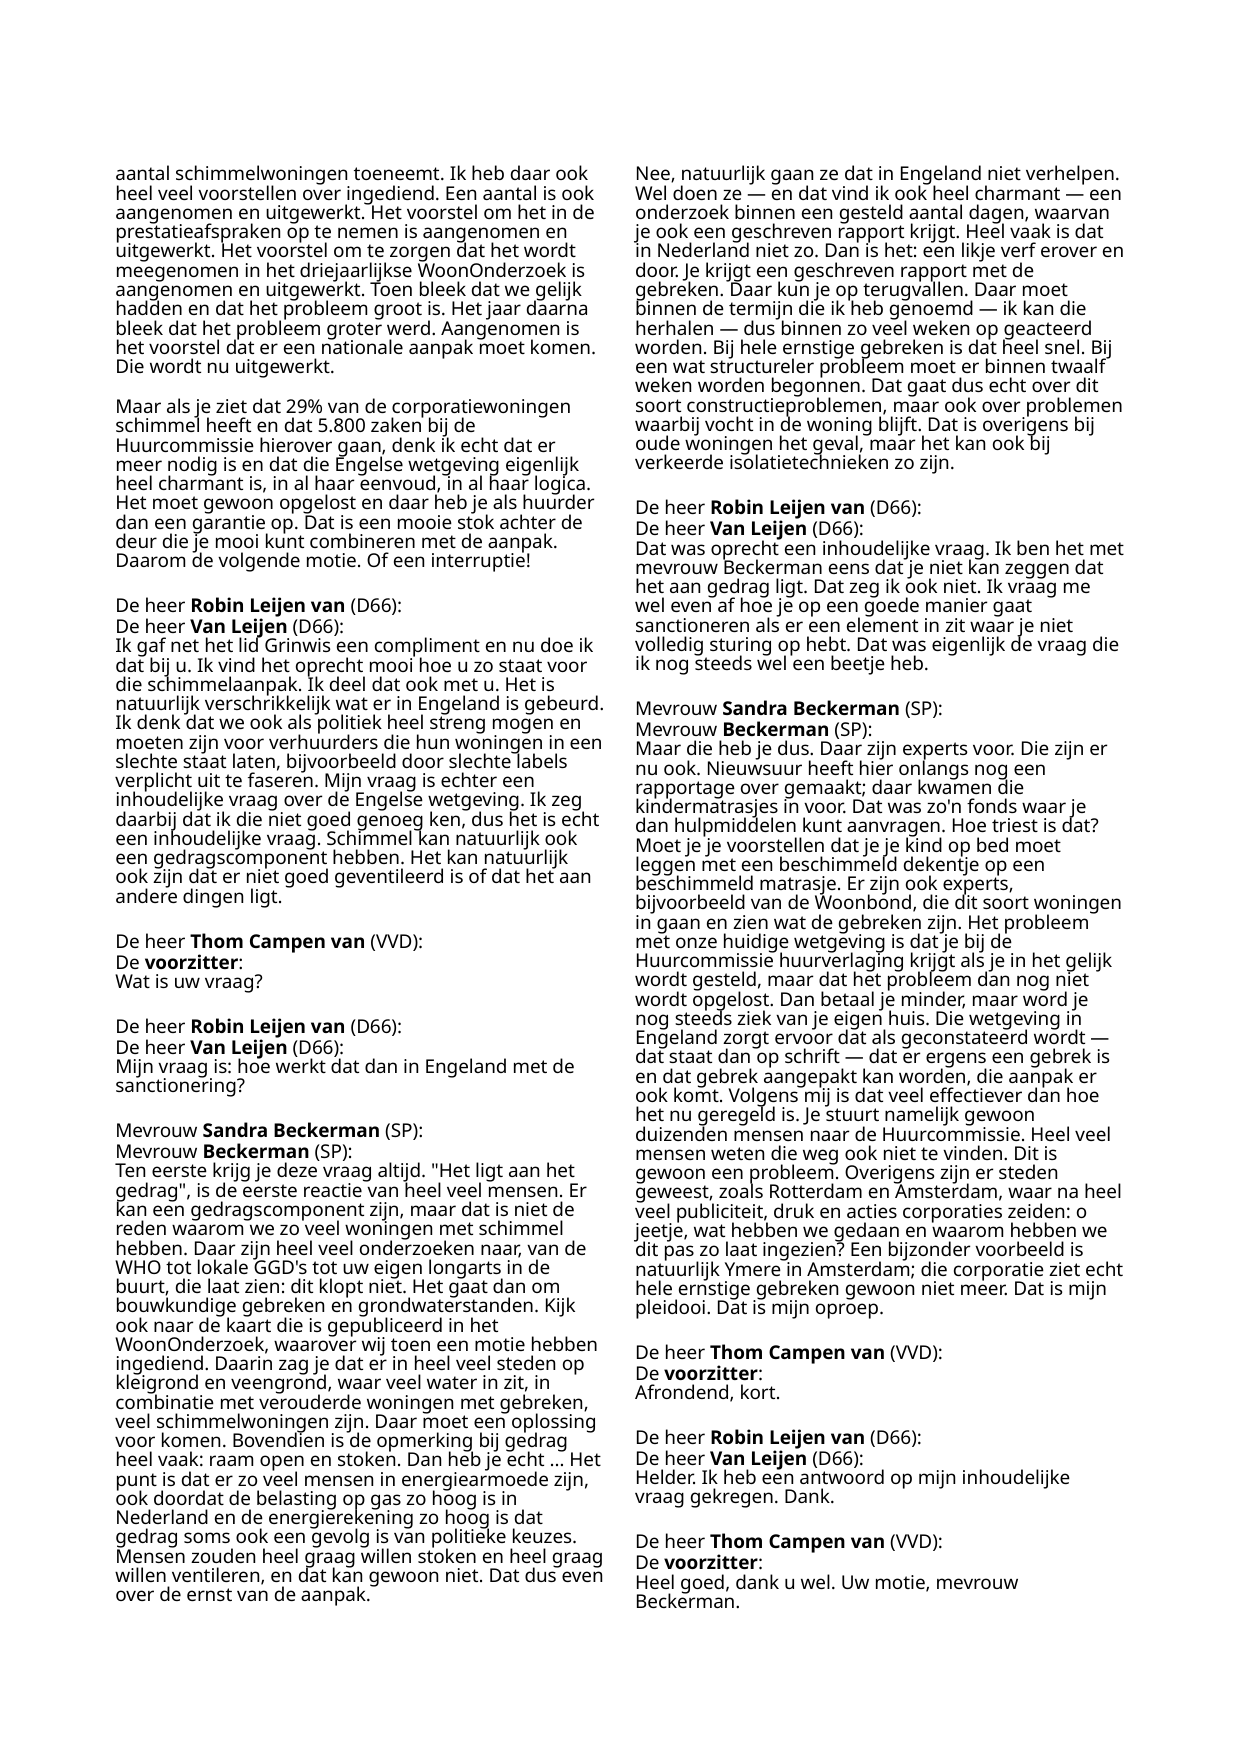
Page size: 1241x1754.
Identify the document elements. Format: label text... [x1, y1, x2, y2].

text De heer Van Leijen (D66): [115, 1039, 605, 1058]
text Mevrouw Beckerman (SP): [115, 1143, 605, 1162]
text De voorzitter: [115, 954, 605, 973]
text aantal schimmelwoningen toeneemt. Ik heb daar ook heel veel voorstellen over ingediend. Een aantal is ook aangenomen en uitgewerkt. Het voorstel om het in de prestatieafspraken op te nemen is aangenomen en uitgewerkt. Het voorstel om te zorgen dat het wordt meegenomen in het driejaarlijkse WoonOnderzoek is aangenomen en uitgewerkt. Toen bleek dat we gelijk hadden en dat het probleem groot is. Het jaar daarna bleek dat het probleem groter werd. Aangenomen is het voorstel dat er een nationale aanpak moet komen. Die wordt nu uitgewerkt. [115, 165, 605, 377]
text De heer Thom Campen van (VVD): [115, 928, 605, 954]
text Mevrouw Beckerman (SP): [635, 721, 1125, 740]
text De heer Robin Leijen van (D66): [115, 592, 605, 618]
text Maar als je ziet dat 29% van de corporatiewoningen schimmel heeft en dat 5.800 zaken bij de Huurcommissie hierover gaan, denk ik echt dat er meer nodig is en dat die Engelse wetgeving eigenlijk heel charmant is, in al haar eenvoud, in al haar logica. Het moet gewoon opgelost en daar heb je als huurder dan een garantie op. Dat is een mooie stok achter de deur die je mooi kunt combineren met de aanpak. Daarom de volgende motie. Of een interruptie! [115, 398, 605, 571]
text De heer Van Leijen (D66): [635, 520, 1125, 539]
text Ten eerste krijg je deze vraag altijd. "Het ligt aan het gedrag", is de eerste reactie van heel veel mensen. Er kan een gedragscomponent zijn, maar dat is niet de reden waarom we zo veel woningen met schimmel hebben. Daar zijn heel veel onderzoeken naar, van de WHO tot lokale GGD's tot uw eigen longarts in de buurt, die laat zien: dit klopt niet. Het gaat dan om bouwkundige gebreken en grondwaterstanden. Kijk ook naar de kaart die is gepubliceerd in het WoonOnderzoek, waarover wij toen een motie hebben ingediend. Daarin zag je dat er in heel veel steden op kleigrond en veengrond, waar veel water in zit, in combinatie met verouderde woningen met gebreken, veel schimmelwoningen zijn. Daar moet een oplossing voor komen. Bovendien is de opmerking bij gedrag heel vaak: raam open en stoken. Dan heb je echt … Het punt is dat er zo veel mensen in energiearmoede zijn, ook doordat de belasting op gas zo hoog is in Nederland en de energierekening zo hoog is dat gedrag soms ook een gevolg is van politieke keuzes. Mensen zouden heel graag willen stoken en heel graag willen ventileren, en dat kan gewoon niet. Dat dus even over de ernst van de aanpak. [115, 1162, 605, 1606]
text De heer Van Leijen (D66): [635, 1450, 1125, 1469]
text Heel goed, dank u wel. Uw motie, mevrouw Beckerman. [635, 1574, 1125, 1612]
text Nee, natuurlijk gaan ze dat in Engeland niet verhelpen. Wel doen ze — en dat vind ik ook heel charmant — een onderzoek binnen een gesteld aantal dagen, waarvan je ook een geschreven rapport krijgt. Heel vaak is dat in Nederland niet zo. Dan is het: een likje verf erover en door. Je krijgt een geschreven rapport met de gebreken. Daar kun je op terugvallen. Daar moet binnen de termijn die ik heb genoemd — ik kan die herhalen — dus binnen zo veel weken op geacteerd worden. Bij hele ernstige gebreken is dat heel snel. Bij een wat structureler probleem moet er binnen twaalf weken worden begonnen. Dat gaat dus echt over dit soort constructieproblemen, maar ook over problemen waarbij vocht in de woning blijft. Dat is overigens bij oude woningen het geval, maar het kan ook bij verkeerde isolatietechnieken zo zijn. [635, 165, 1125, 474]
text Ik gaf net het lid Grinwis een compliment en nu doe ik dat bij u. Ik vind het oprecht mooi hoe u zo staat voor die schimmelaanpak. Ik deel dat ook met u. Het is natuurlijk verschrikkelijk wat er in Engeland is gebeurd. Ik denk dat we ook als politiek heel streng mogen en moeten zijn voor verhuurders die hun woningen in een slechte staat laten, bijvoorbeeld door slechte labels verplicht uit te faseren. Mijn vraag is echter een inhoudelijke vraag over de Engelse wetgeving. Ik zeg daarbij dat ik die niet goed genoeg ken, dus het is echt een inhoudelijke vraag. Schimmel kan natuurlijk ook een gedragscomponent hebben. Het kan natuurlijk ook zijn dat er niet goed geventileerd is of dat het aan andere dingen ligt. [115, 637, 605, 907]
text Maar die heb je dus. Daar zijn experts voor. Die zijn er nu ook. Nieuwsuur heeft hier onlangs nog een rapportage over gemaakt; daar kwamen die kindermatrasjes in voor. Dat was zo'n fonds waar je dan hulpmiddelen kunt aanvragen. Hoe triest is dat? Moet je je voorstellen dat je je kind op bed moet leggen met een beschimmeld dekentje op een beschimmeld matrasje. Er zijn ook experts, bijvoorbeeld van de Woonbond, die dit soort woningen in gaan en zien wat de gebreken zijn. Het probleem met onze huidige wetgeving is dat je bij de Huurcommissie huurverlaging krijgt als je in het gelijk wordt gesteld, maar dat het probleem dan nog niet wordt opgelost. Dan betaal je minder, maar word je nog steeds ziek van je eigen huis. Die wetgeving in Engeland zorgt ervoor dat als geconstateerd wordt — dat staat dan op schrift — dat er ergens een gebrek is en dat gebrek aangepakt kan worden, die aanpak er ook komt. Volgens mij is dat veel effectiever dan hoe het nu geregeld is. Je stuurt namelijk gewoon duizenden mensen naar de Huurcommissie. Heel veel mensen weten die weg ook niet te vinden. Dit is gewoon een probleem. Overigens zijn er steden geweest, zoals Rotterdam en Amsterdam, waar na heel veel publiciteit, druk en acties corporaties zeiden: o jeetje, wat hebben we gedaan en waarom hebben we dit pas zo laat ingezien? Een bijzonder voorbeeld is natuurlijk Ymere in Amsterdam; die corporatie ziet echt hele ernstige gebreken gewoon niet meer. Dat is mijn pleidooi. Dat is mijn oproep. [635, 740, 1125, 1318]
text Mevrouw Sandra Beckerman (SP): [635, 695, 1125, 721]
text Mijn vraag is: hoe werkt dat dan in Engeland met de sanctionering? [115, 1058, 605, 1097]
text De voorzitter: [635, 1554, 1125, 1574]
text Dat was oprecht een inhoudelijke vraag. Ik ben het met mevrouw Beckerman eens dat je niet kan zeggen dat het aan gedrag ligt. Dat zeg ik ook niet. Ik vraag me wel even af hoe je op een goede manier gaat sanctioneren als er een element in zit waar je niet volledig sturing op hebt. Dat was eigenlijk de vraag die ik nog steeds wel een beetje heb. [635, 539, 1125, 674]
text De heer Robin Leijen van (D66): [115, 1013, 605, 1039]
text De heer Robin Leijen van (D66): [635, 494, 1125, 520]
text De heer Robin Leijen van (D66): [635, 1424, 1125, 1450]
text De heer Thom Campen van (VVD): [635, 1339, 1125, 1365]
text De heer Van Leijen (D66): [115, 618, 605, 637]
text De voorzitter: [635, 1365, 1125, 1384]
text De heer Thom Campen van (VVD): [635, 1529, 1125, 1554]
text Afrondend, kort. [635, 1384, 1125, 1403]
text Helder. Ik heb een antwoord op mijn inhoudelijke vraag gekregen. Dank. [635, 1469, 1125, 1508]
text Wat is uw vraag? [115, 973, 605, 992]
text Mevrouw Sandra Beckerman (SP): [115, 1117, 605, 1143]
